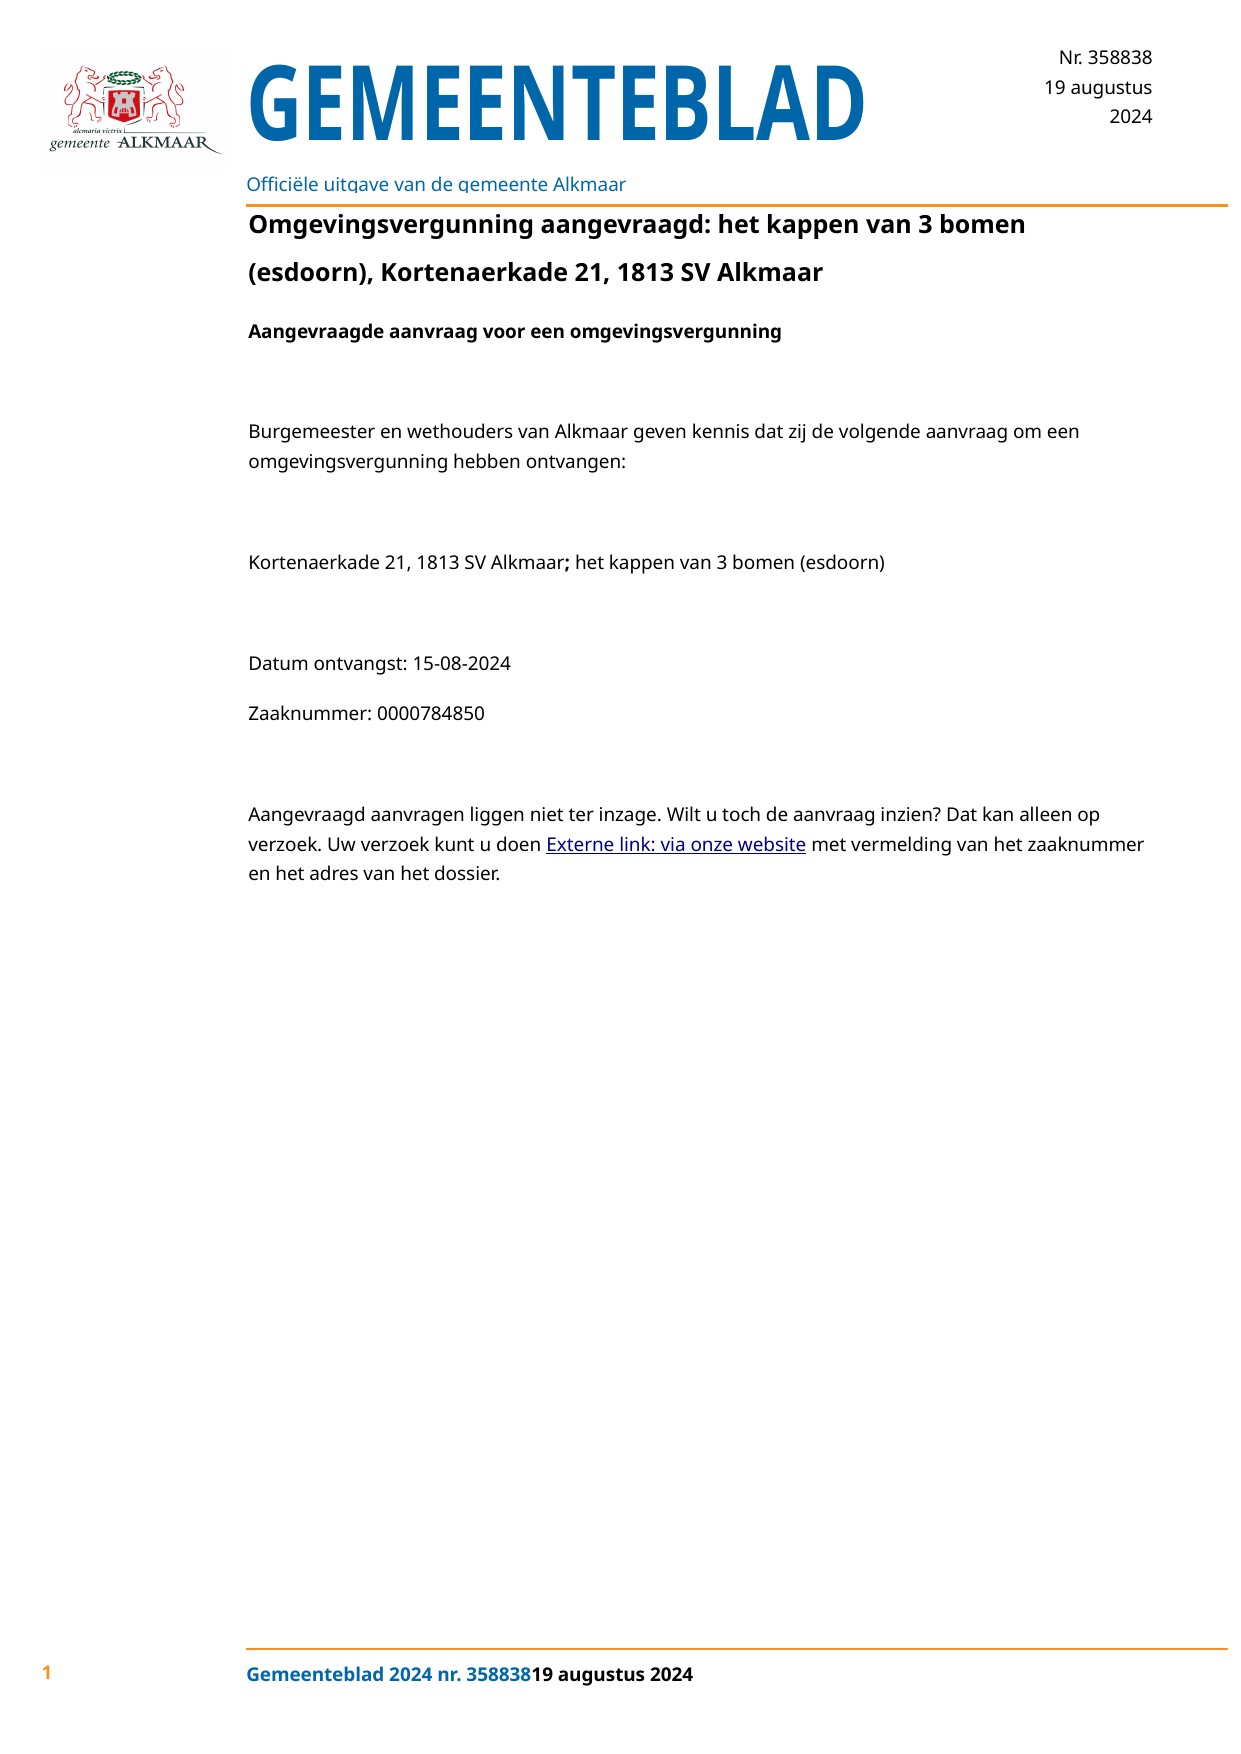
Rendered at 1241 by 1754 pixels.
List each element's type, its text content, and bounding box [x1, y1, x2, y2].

text Datum ontvangst: 15-08-2024 [248, 650, 1152, 676]
text Burgemeester en wethouders van Alkmaar geven kennis dat zij de volgende aanvraag om een omgevingsvergunning hebben ontvangen: [248, 419, 1152, 474]
text Aangevraagd aanvragen liggen niet ter inzage. Wilt u toch de aanvraag inzien? Dat kan alleen op verzoek. Uw verzoek kunt u doen Externe link: via onze website met vermelding van het zaaknummer en het adres van het dossier. [248, 801, 1152, 886]
picture [41, 47, 231, 172]
text Zaaknummer: 0000784850 [248, 700, 1152, 726]
text Kortenaerkade 21, 1813 SV Alkmaar; het kappen van 3 bomen (esdoorn) [248, 549, 1152, 575]
text Omgevingsvergunning aangevraagd: het kappen van 3 bomen (esdoorn), Kortenaerkade 21, 1813 SV Alkmaar [248, 207, 1152, 288]
text Aangevraagde aanvraag voor een omgevingsvergunning [248, 318, 1152, 344]
